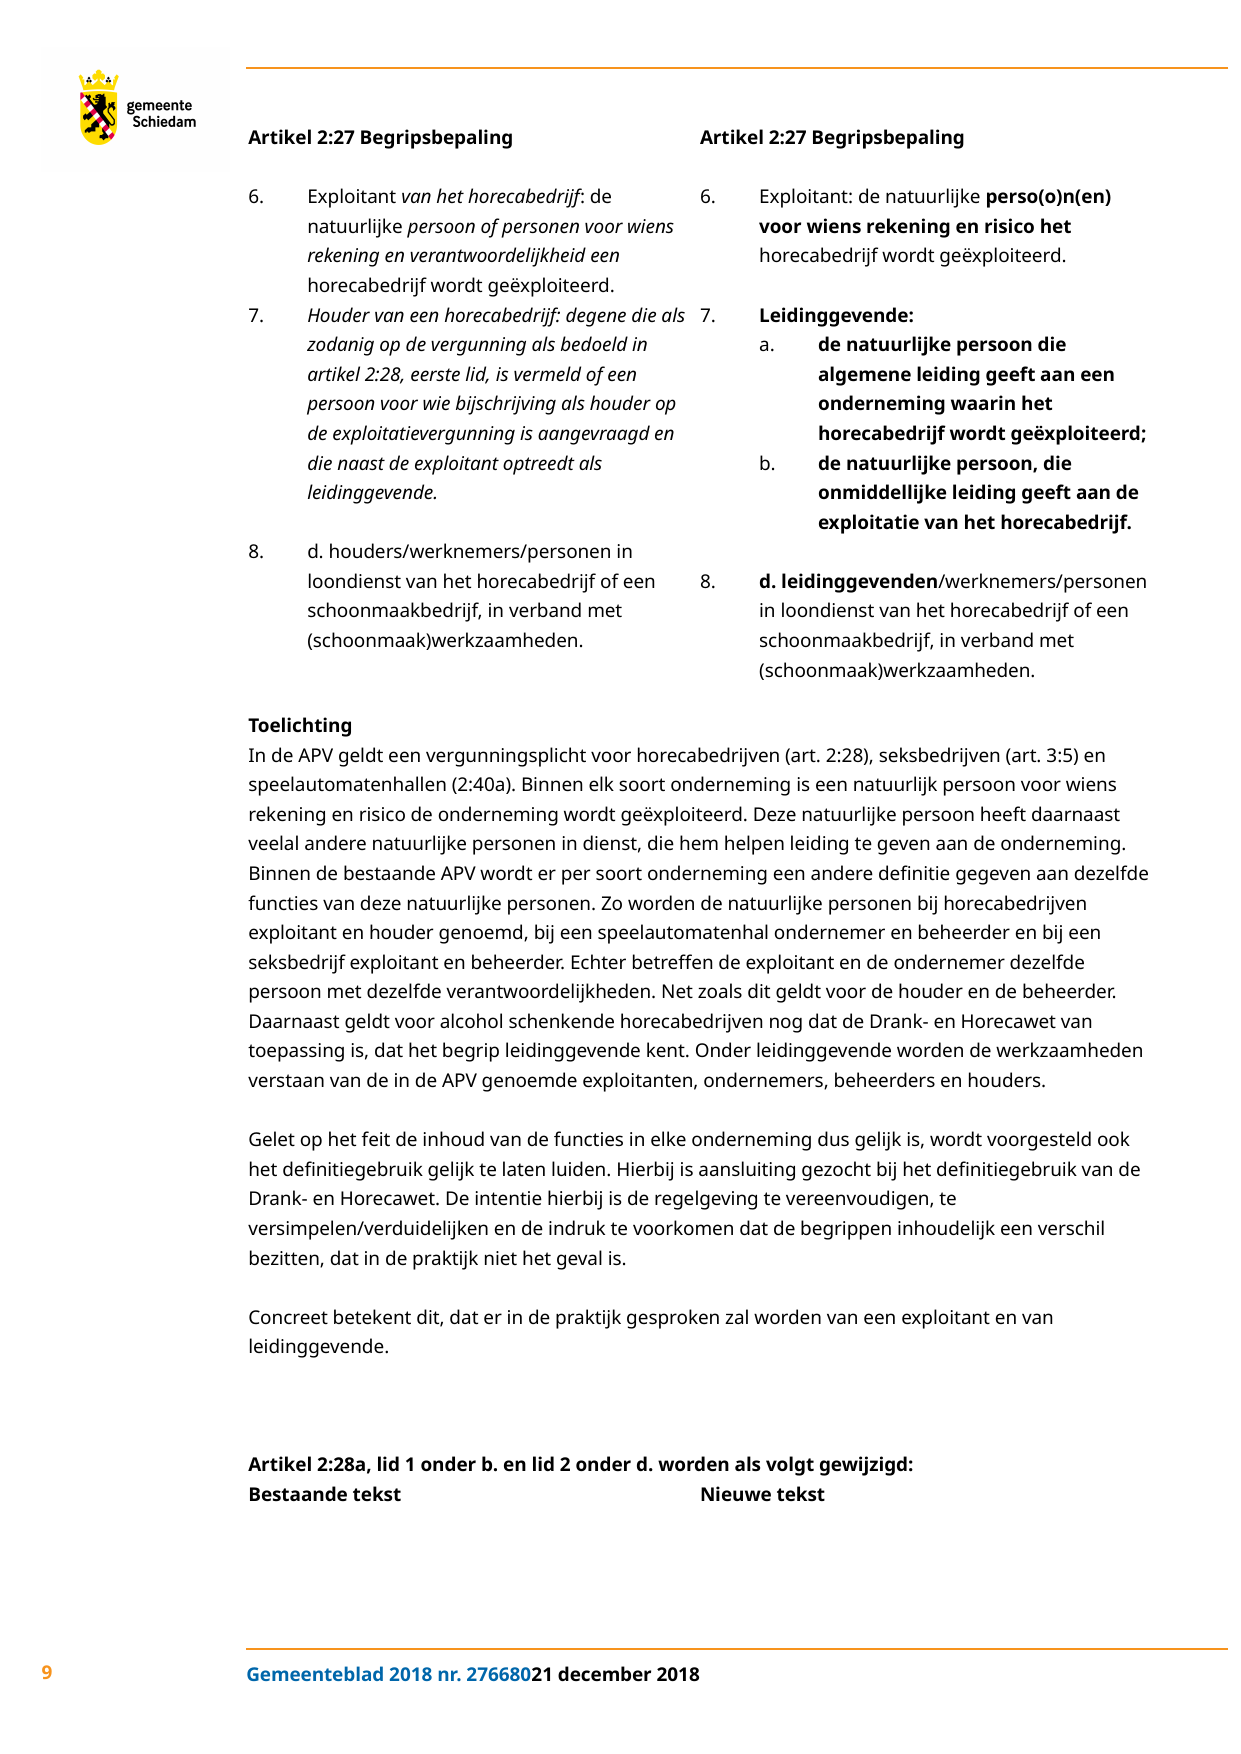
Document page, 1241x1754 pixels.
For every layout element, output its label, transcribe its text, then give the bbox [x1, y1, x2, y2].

table_cell Toelichting In de APV geldt een vergunningsplicht voor horecabedrijven (art. 2:28), seksbedrijven (art. 3:5) en speelautomatenhallen (2:40a). Binnen elk soort onderneming is een natuurlijk persoon voor wiens rekening en risico de onderneming wordt geëxploiteerd. Deze natuurlijke persoon heeft daarnaast veelal andere natuurlijke personen in dienst, die hem helpen leiding te geven aan de onderneming. Binnen de bestaande APV wordt er per soort onderneming een andere definitie gegeven aan dezelfde functies van deze natuurlijke personen. Zo worden de natuurlijke personen bij horecabedrijven exploitant en houder genoemd, bij een speelautomatenhal ondernemer en beheerder en bij een seksbedrijf exploitant en beheerder. Echter betreffen de exploitant en de ondernemer dezelfde persoon met dezelfde verantwoordelijkheden. Net zoals dit geldt voor de houder en de beheerder. Daarnaast geldt voor alcohol schenkende horecabedrijven nog dat de Drank- en Horecawet van toepassing is, dat het begrip leidinggevende kent. Onder leidinggevende worden de werkzaamheden verstaan van de in de APV genoemde exploitanten, ondernemers, beheerders en houders. Gelet op het feit de inhoud van de functies in elke onderneming dus gelijk is, wordt voorgesteld ook het definitiegebruik gelijk te laten luiden. Hierbij is aansluiting gezocht bij het definitiegebruik van de Drank- en Horecawet. De intentie hierbij is de regelgeving te vereenvoudigen, te versimpelen/verduidelijken en de indruk te voorkomen dat de begrippen inhoudelijk een verschil bezitten, dat in de praktijk niet het geval is. Concreet betekent dit, dat er in de praktijk gesproken zal worden van een exploitant en van leidinggevende. [248, 712, 1152, 1418]
text Artikel 2:28a, lid 1 onder b. en lid 2 onder d. worden als volgt gewijzigd: [248, 1451, 1152, 1477]
table_header Bestaande tekst [248, 1481, 700, 1507]
table_cell Artikel 2:27 Begripsbepaling Exploitant: de natuurlijke perso(o)n(en) voor wiens rekening en risico het horecabedrijf wordt geëxploiteerd. Leidinggevende: de natuurlijke persoon die algemene leiding geeft aan een onderneming waarin het horecabedrijf wordt geëxploiteerd; de natuurlijke persoon, die onmiddellijke leiding geeft aan de exploitatie van het horecabedrijf. d. leidinggevenden/werknemers/personen in loondienst van het horecabedrijf of een schoonmaakbedrijf, in verband met (schoonmaak)werkzaamheden. [700, 95, 1152, 712]
picture [41, 47, 231, 172]
table_cell Artikel 2:27 Begripsbepaling Exploitant van het horecabedrijf: de natuurlijke persoon of personen voor wiens rekening en verantwoordelijkheid een horecabedrijf wordt geëxploiteerd. Houder van een horecabedrijf: degene die als zodanig op de vergunning als bedoeld in artikel 2:28, eerste lid, is vermeld of een persoon voor wie bijschrijving als houder op de exploitatievergunning is aangevraagd en die naast de exploitant optreedt als leidinggevende. d. houders/werknemers/personen in loondienst van het horecabedrijf of een schoonmaakbedrijf, in verband met (schoonmaak)werkzaamheden. [248, 95, 700, 712]
table_header Nieuwe tekst [700, 1481, 1152, 1507]
